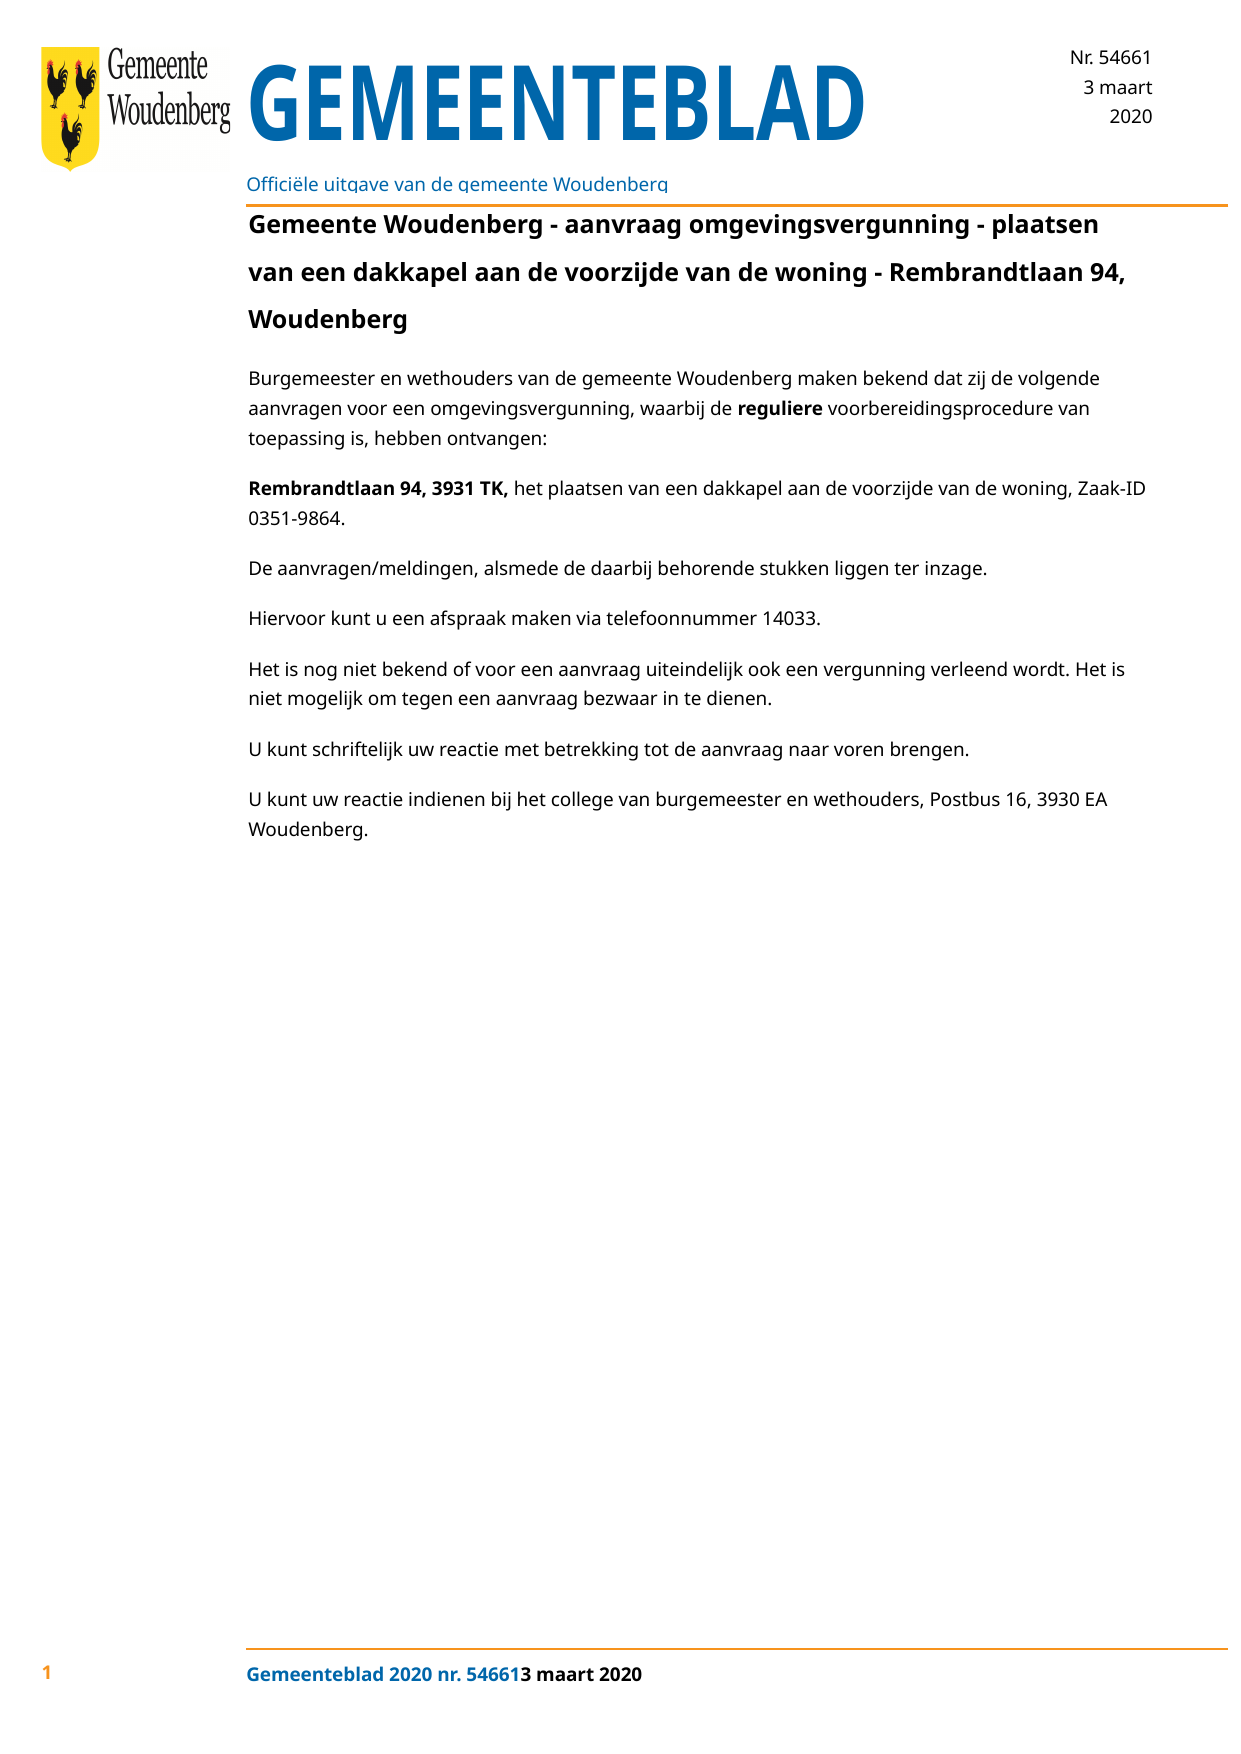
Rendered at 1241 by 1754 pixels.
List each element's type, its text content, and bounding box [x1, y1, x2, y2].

text Rembrandtlaan 94, 3931 TK, het plaatsen van een dakkapel aan de voorzijde van de woning, Zaak-ID 0351-9864. [248, 475, 1152, 530]
text De aanvragen/meldingen, alsmede de daarbij behorende stukken liggen ter inzage. [248, 555, 1152, 581]
text U kunt schriftelijk uw reactie met betrekking tot de aanvraag naar voren brengen. [248, 736, 1152, 762]
text Burgemeester en wethouders van de gemeente Woudenberg maken bekend dat zij de volgende aanvragen voor een omgevingsvergunning, waarbij de reguliere voorbereidingsprocedure van toepassing is, hebben ontvangen: [248, 366, 1152, 450]
text Gemeente Woudenberg - aanvraag omgevingsvergunning - plaatsen van een dakkapel aan de voorzijde van de woning - Rembrandtlaan 94, Woudenberg [248, 207, 1152, 336]
text Hiervoor kunt u een afspraak maken via telefoonnummer 14033. [248, 606, 1152, 631]
text Het is nog niet bekend of voor een aanvraag uiteindelijk ook een vergunning verleend wordt. Het is niet mogelijk om tegen een aanvraag bezwaar in te dienen. [248, 656, 1152, 711]
picture [41, 47, 231, 172]
text U kunt uw reactie indienen bij het college van burgemeester en wethouders, Postbus 16, 3930 EA Woudenberg. [248, 786, 1152, 842]
